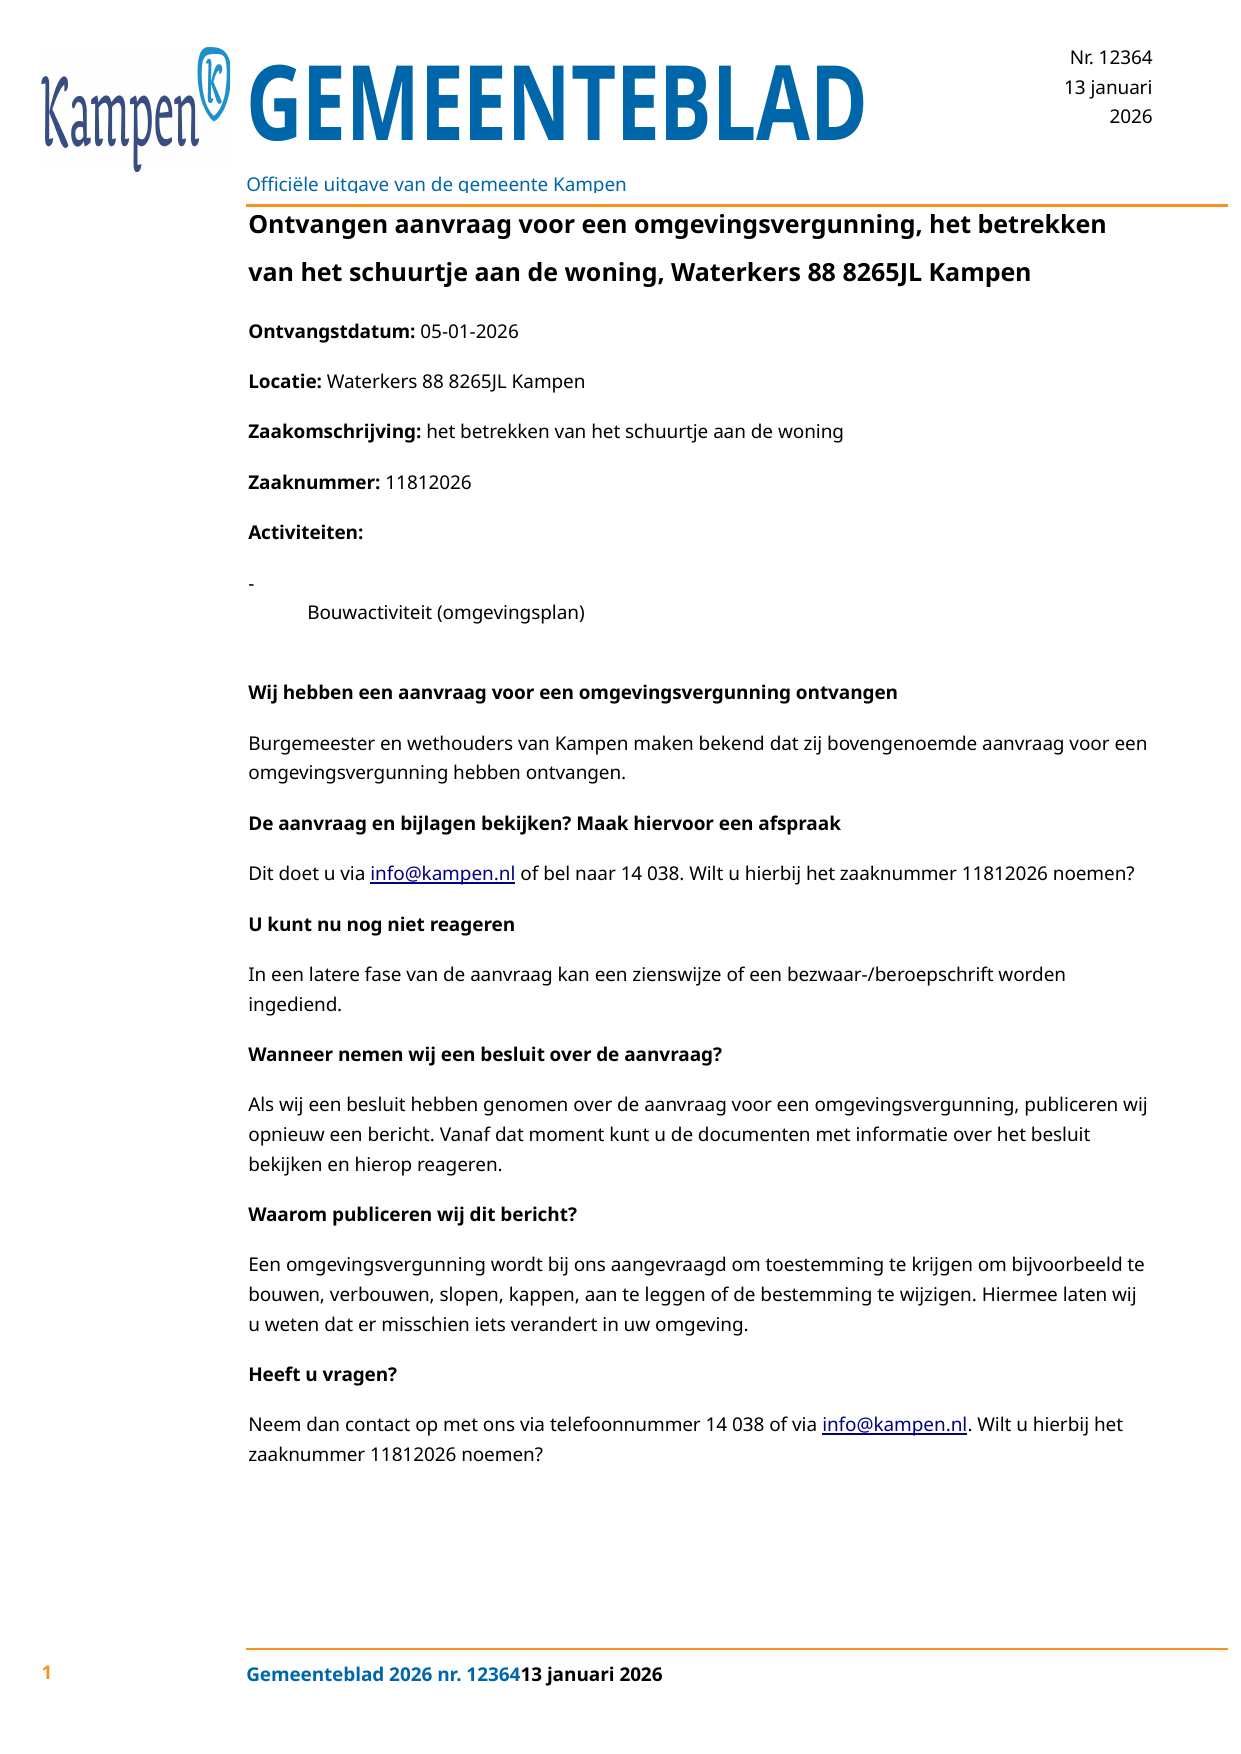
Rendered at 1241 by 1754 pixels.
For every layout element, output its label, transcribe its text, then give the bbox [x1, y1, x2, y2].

text Dit doet u via info@kampen.nl of bel naar 14 038. Wilt u hierbij het zaaknummer 11812026 noemen? [248, 860, 1152, 886]
text Zaaknummer: 11812026 [248, 469, 1152, 495]
picture [41, 47, 231, 172]
text Een omgevingsvergunning wordt bij ons aangevraagd om toestemming te krijgen om bijvoorbeeld te bouwen, verbouwen, slopen, kappen, aan te leggen of de bestemming te wijzigen. Hiermee laten wij u weten dat er misschien iets verandert in uw omgeving. [248, 1252, 1152, 1337]
text Neem dan contact op met ons via telefoonnummer 14 038 of via info@kampen.nl. Wilt u hierbij het zaaknummer 11812026 noemen? [248, 1412, 1152, 1467]
text In een latere fase van de aanvraag kan een zienswijze of een bezwaar-/beroepschrift worden ingediend. [248, 961, 1152, 1017]
text U kunt nu nog niet reageren [248, 911, 1152, 937]
text Wij hebben een aanvraag voor een omgevingsvergunning ontvangen [248, 679, 1152, 705]
text Zaakomschrijving: het betrekken van het schuurtje aan de woning [248, 419, 1152, 444]
list Bouwactiviteit (omgevingsplan) [248, 599, 1152, 625]
text Locatie: Waterkers 88 8265JL Kampen [248, 368, 1152, 394]
text Wanneer nemen wij een besluit over de aanvraag? [248, 1041, 1152, 1067]
text Ontvangstdatum: 05-01-2026 [248, 318, 1152, 344]
text Ontvangen aanvraag voor een omgevingsvergunning, het betrekken van het schuurtje aan de woning, Waterkers 88 8265JL Kampen [248, 207, 1152, 288]
text Burgemeester en wethouders van Kampen maken bekend dat zij bovengenoemde aanvraag voor een omgevingsvergunning hebben ontvangen. [248, 730, 1152, 785]
text De aanvraag en bijlagen bekijken? Maak hiervoor een afspraak [248, 810, 1152, 836]
text Heeft u vragen? [248, 1361, 1152, 1387]
text Waarom publiceren wij dit bericht? [248, 1201, 1152, 1227]
text Als wij een besluit hebben genomen over de aanvraag voor een omgevingsvergunning, publiceren wij opnieuw een bericht. Vanaf dat moment kunt u de documenten met informatie over het besluit bekijken en hierop reageren. [248, 1092, 1152, 1177]
text Activiteiten: [248, 519, 1152, 545]
